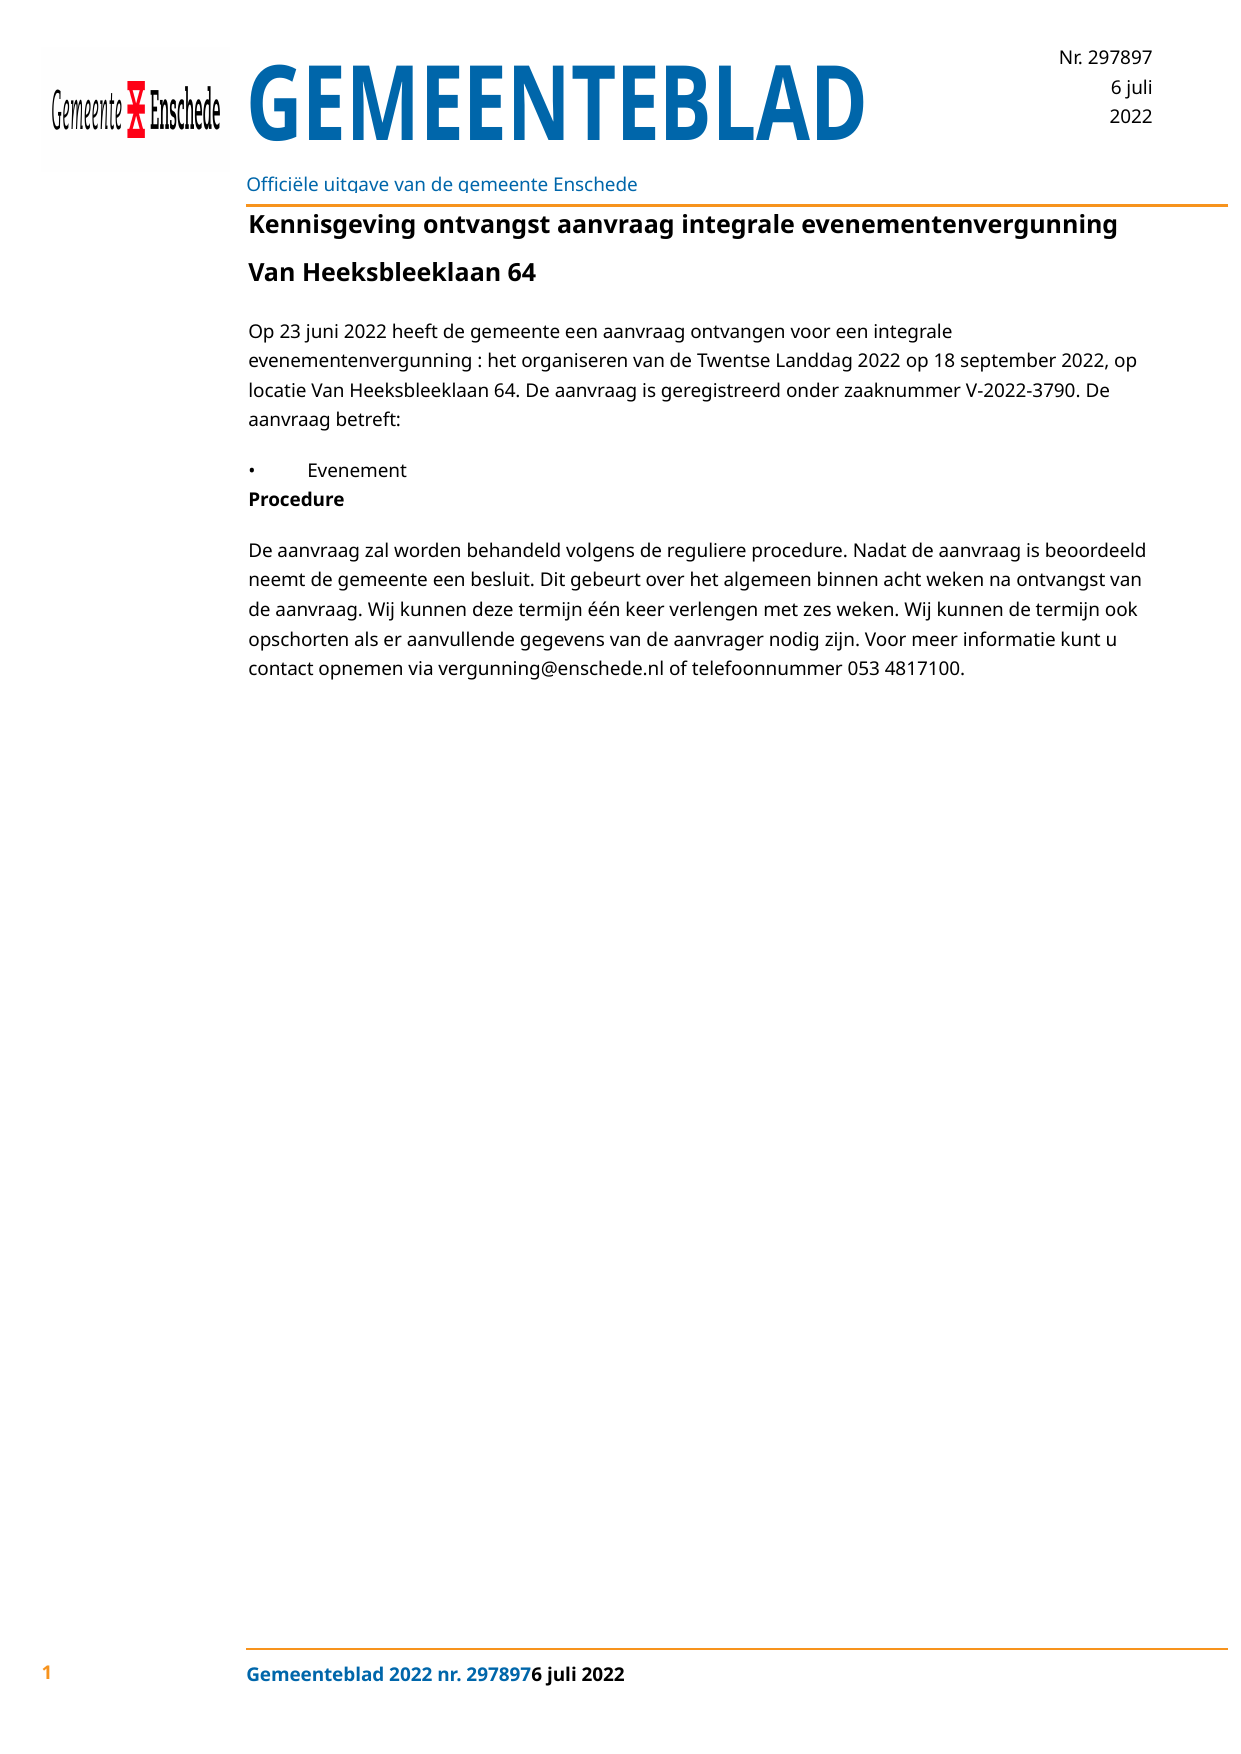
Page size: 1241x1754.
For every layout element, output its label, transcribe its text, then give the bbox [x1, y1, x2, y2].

text Kennisgeving ontvangst aanvraag integrale evenementenvergunning Van Heeksbleeklaan 64 [248, 207, 1152, 288]
list Evenement [248, 457, 1152, 483]
text De aanvraag zal worden behandeld volgens de reguliere procedure. Nadat de aanvraag is beoordeeld neemt de gemeente een besluit. Dit gebeurt over het algemeen binnen acht weken na ontvangst van de aanvraag. Wij kunnen deze termijn één keer verlengen met zes weken. Wij kunnen de termijn ook opschorten als er aanvullende gegevens van de aanvrager nodig zijn. Voor meer informatie kunt u contact opnemen via vergunning@enschede.nl of telefoonnummer 053 4817100. [248, 537, 1152, 681]
picture [41, 47, 231, 172]
text Procedure [248, 487, 1152, 512]
text Op 23 juni 2022 heeft de gemeente een aanvraag ontvangen voor een integrale evenementenvergunning : het organiseren van de Twentse Landdag 2022 op 18 september 2022, op locatie Van Heeksbleeklaan 64. De aanvraag is geregistreerd onder zaaknummer V-2022-3790. De aanvraag betreft: [248, 318, 1152, 432]
